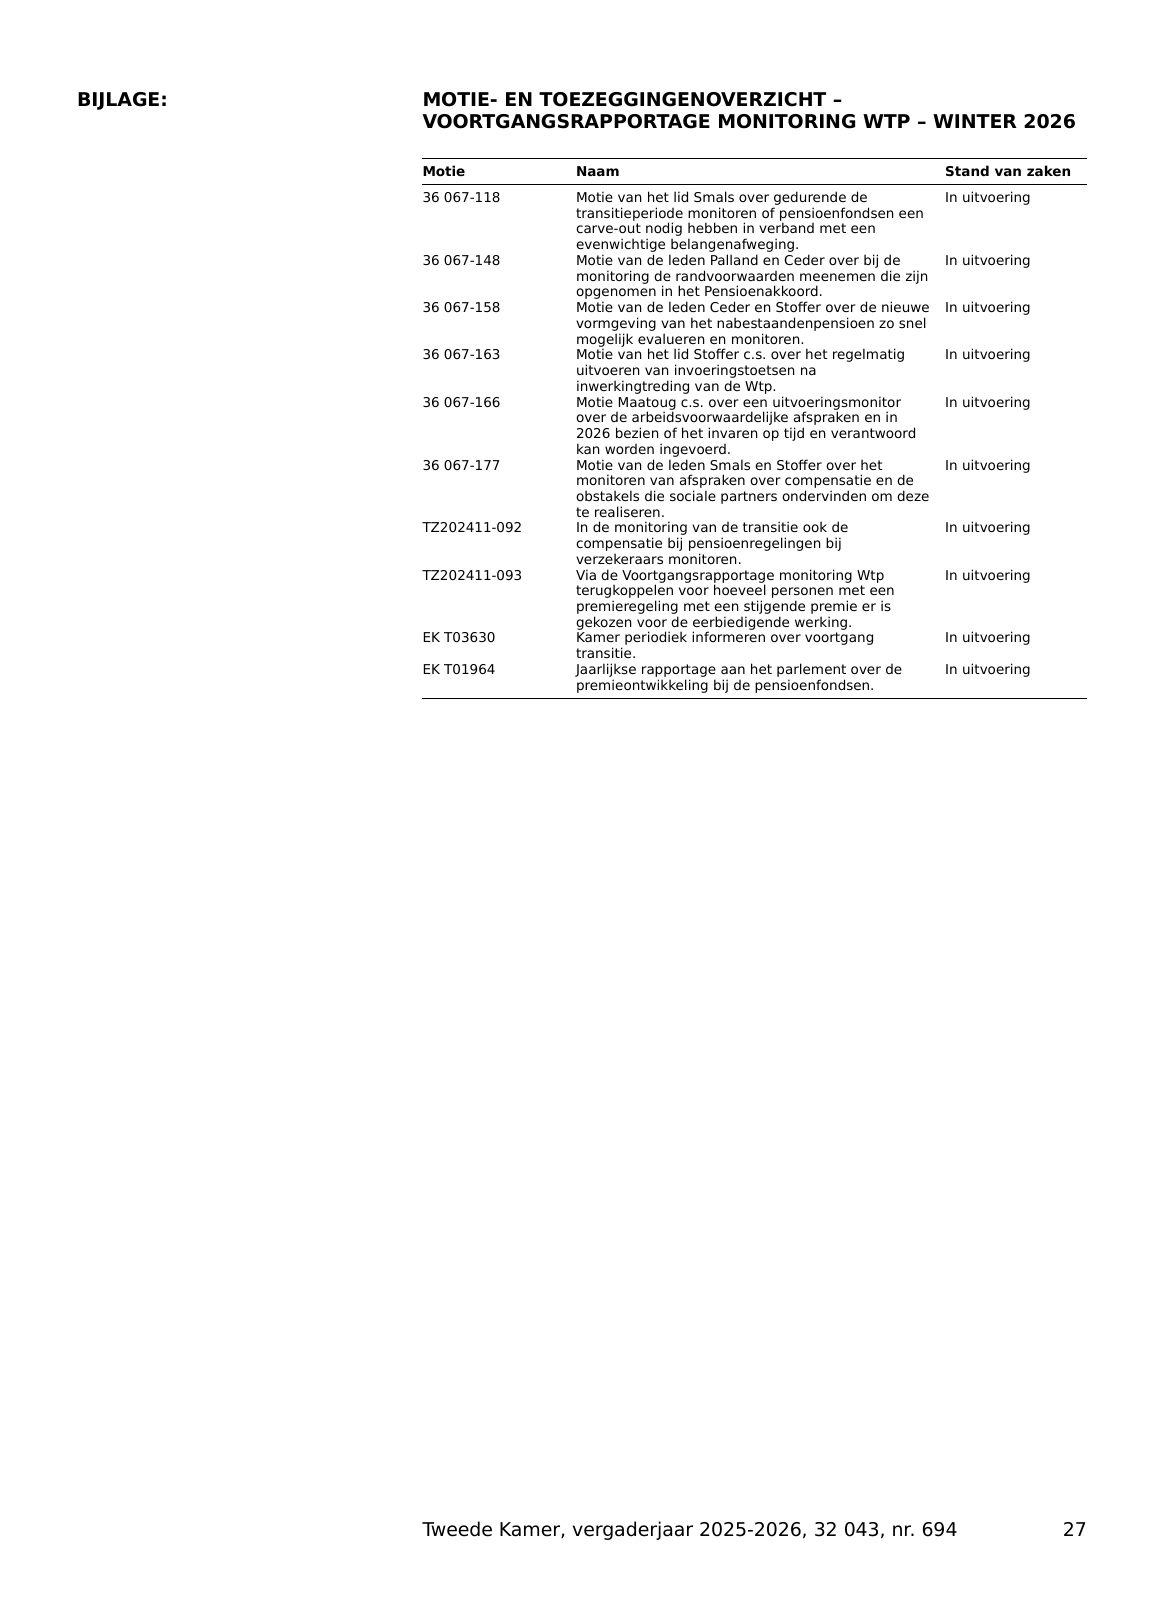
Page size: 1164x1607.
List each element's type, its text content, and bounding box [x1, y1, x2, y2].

table_cell 36 067-158 [422, 300, 570, 347]
table_cell Via de Voortgangsrapportage monitoring Wtp terugkoppelen voor hoeveel personen met een premieregeling met een stijgende premie er is gekozen voor de eerbiedigende werking. [570, 568, 939, 630]
table_cell 36 067-148 [422, 253, 570, 300]
table_cell In uitvoering [939, 394, 1087, 457]
subtitle BIJLAGE: MOTIE- EN TOEZEGGINGENOVERZICHT – VOORTGANGSRAPPORTAGE MONITORING WTP – WINTER 2026 [77, 89, 1087, 133]
table_cell TZ202411-092 [422, 520, 570, 567]
table_cell Motie Maatoug c.s. over een uitvoeringsmonitor over de arbeidsvoorwaardelijke afspraken en in 2026 bezien of het invaren op tijd en verantwoord kan worden ingevoerd. [570, 394, 939, 457]
table_header Stand van zaken [939, 159, 1087, 184]
table_cell In uitvoering [939, 185, 1087, 253]
table_header Motie [422, 159, 570, 184]
table_cell In uitvoering [939, 253, 1087, 300]
table_cell TZ202411-093 [422, 568, 570, 630]
table_cell Motie van de leden Ceder en Stoffer over de nieuwe vormgeving van het nabestaandenpensioen zo snel mogelijk evalueren en monitoren. [570, 300, 939, 347]
table_cell 36 067-166 [422, 394, 570, 457]
table_cell 36 067-177 [422, 457, 570, 520]
table_cell In uitvoering [939, 300, 1087, 347]
table_cell Motie van het lid Smals over gedurende de transitieperiode monitoren of pensioenfondsen een carve-out nodig hebben in verband met een evenwichtige belangenafweging. [570, 185, 939, 253]
table_cell 36 067-118 [422, 185, 570, 253]
table_cell EK T03630 [422, 630, 570, 662]
table_cell In uitvoering [939, 520, 1087, 567]
table_cell In de monitoring van de transitie ook de compensatie bij pensioenregelingen bij verzekeraars monitoren. [570, 520, 939, 567]
table_cell Motie van de leden Smals en Stoffer over het monitoren van afspraken over compensatie en de obstakels die sociale partners ondervinden om deze te realiseren. [570, 457, 939, 520]
table_cell Motie van het lid Stoffer c.s. over het regelmatig uitvoeren van invoeringstoetsen na inwerkingtreding van de Wtp. [570, 347, 939, 394]
table_cell In uitvoering [939, 568, 1087, 630]
table_cell Jaarlijkse rapportage aan het parlement over de premieontwikkeling bij de pensioenfondsen. [570, 662, 939, 698]
table_cell Motie van de leden Palland en Ceder over bij de monitoring de randvoorwaarden meenemen die zijn opgenomen in het Pensioenakkoord. [570, 253, 939, 300]
table_cell EK T01964 [422, 662, 570, 698]
table_cell 36 067-163 [422, 347, 570, 394]
table_cell Kamer periodiek informeren over voortgang transitie. [570, 630, 939, 662]
table_header Naam [570, 159, 939, 184]
table_cell In uitvoering [939, 630, 1087, 662]
table_cell In uitvoering [939, 347, 1087, 394]
table_cell In uitvoering [939, 457, 1087, 520]
table_cell In uitvoering [939, 662, 1087, 698]
